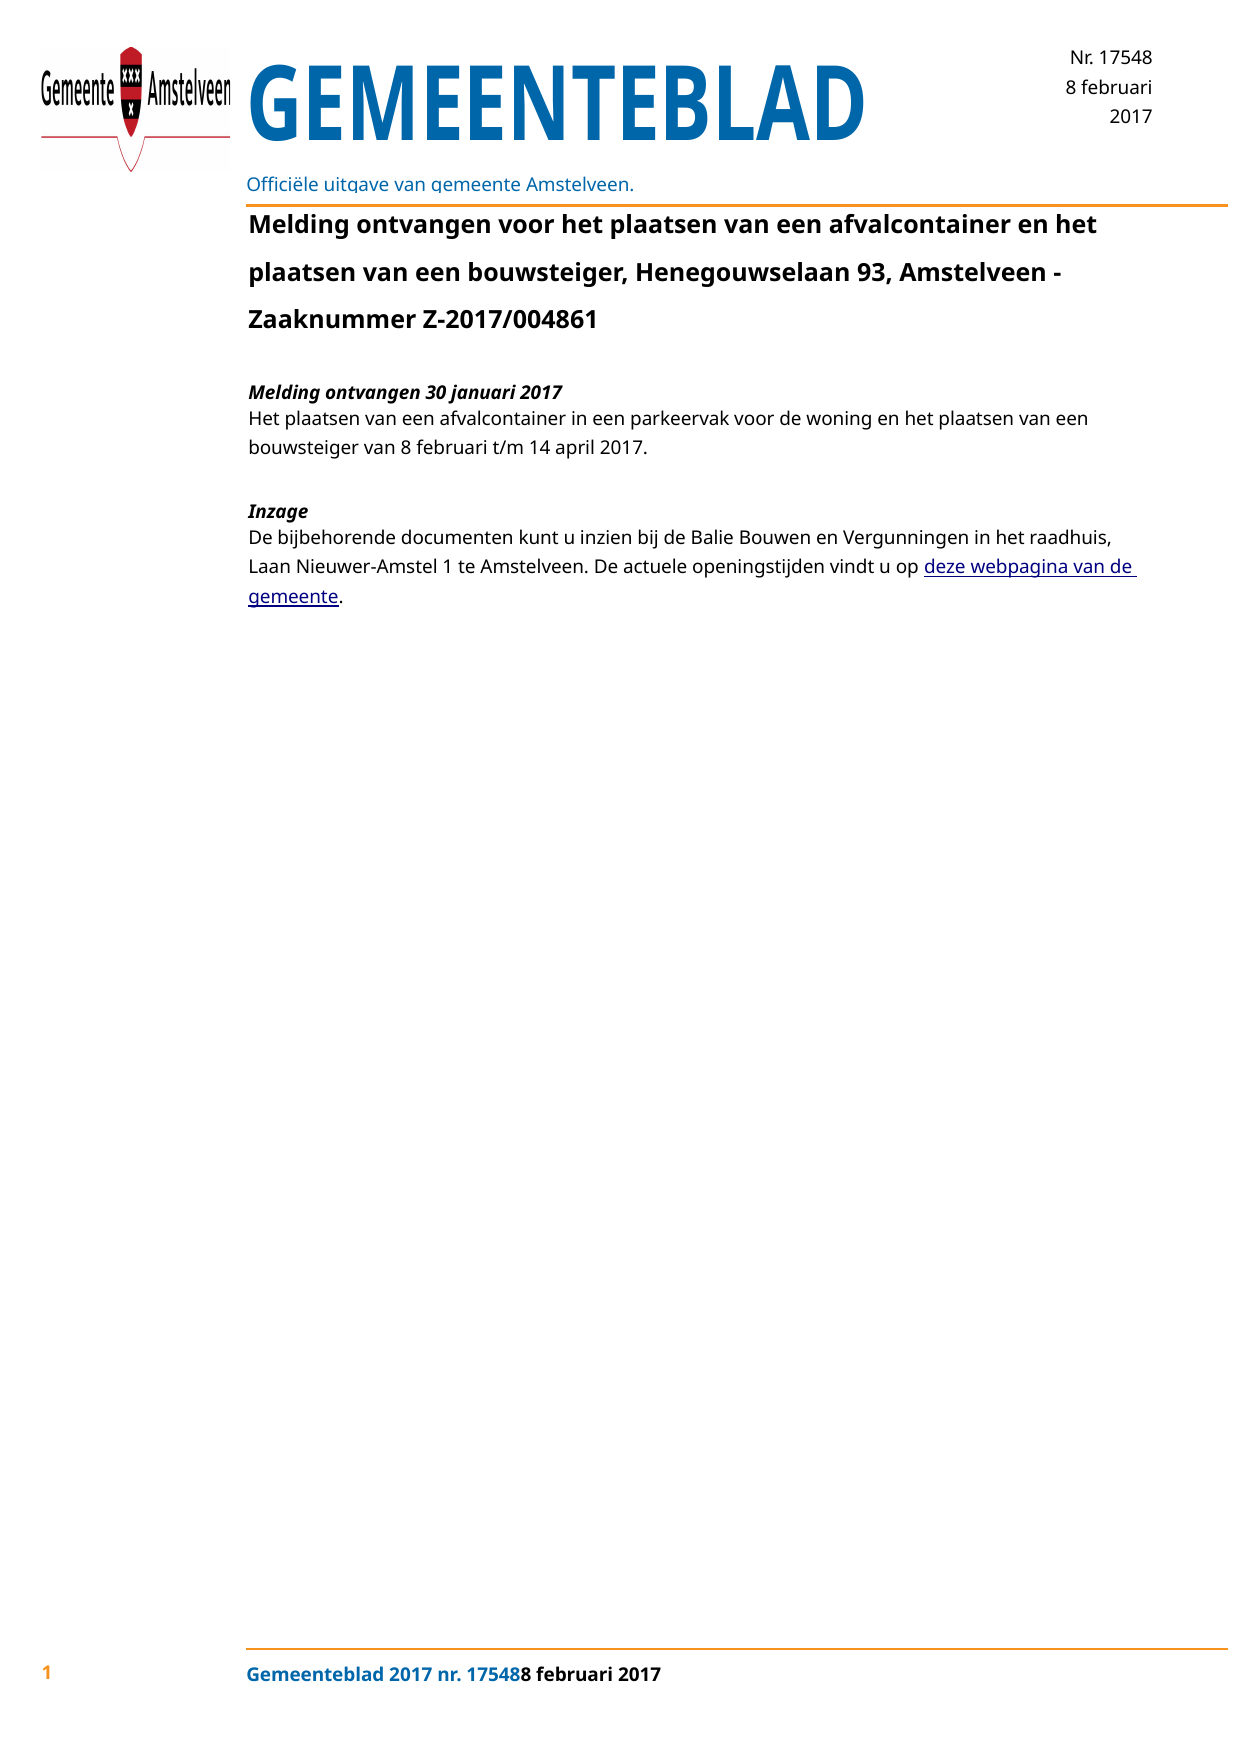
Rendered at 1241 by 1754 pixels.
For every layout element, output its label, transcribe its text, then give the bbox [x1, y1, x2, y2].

text Melding ontvangen voor het plaatsen van een afvalcontainer en het plaatsen van een bouwsteiger, Henegouwselaan 93, Amstelveen - Zaaknummer Z-2017/004861 [248, 207, 1152, 336]
text De bijbehorende documenten kunt u inzien bij de Balie Bouwen en Vergunningen in het raadhuis, Laan Nieuwer-Amstel 1 te Amstelveen. De actuele openingstijden vindt u op deze webpagina van de gemeente. [248, 524, 1152, 609]
picture [41, 47, 231, 172]
text Inzage [248, 498, 1152, 524]
text Het plaatsen van een afvalcontainer in een parkeervak voor de woning en het plaatsen van een bouwsteiger van 8 februari t/m 14 april 2017. [248, 405, 1152, 460]
text Melding ontvangen 30 januari 2017 [248, 379, 1152, 405]
